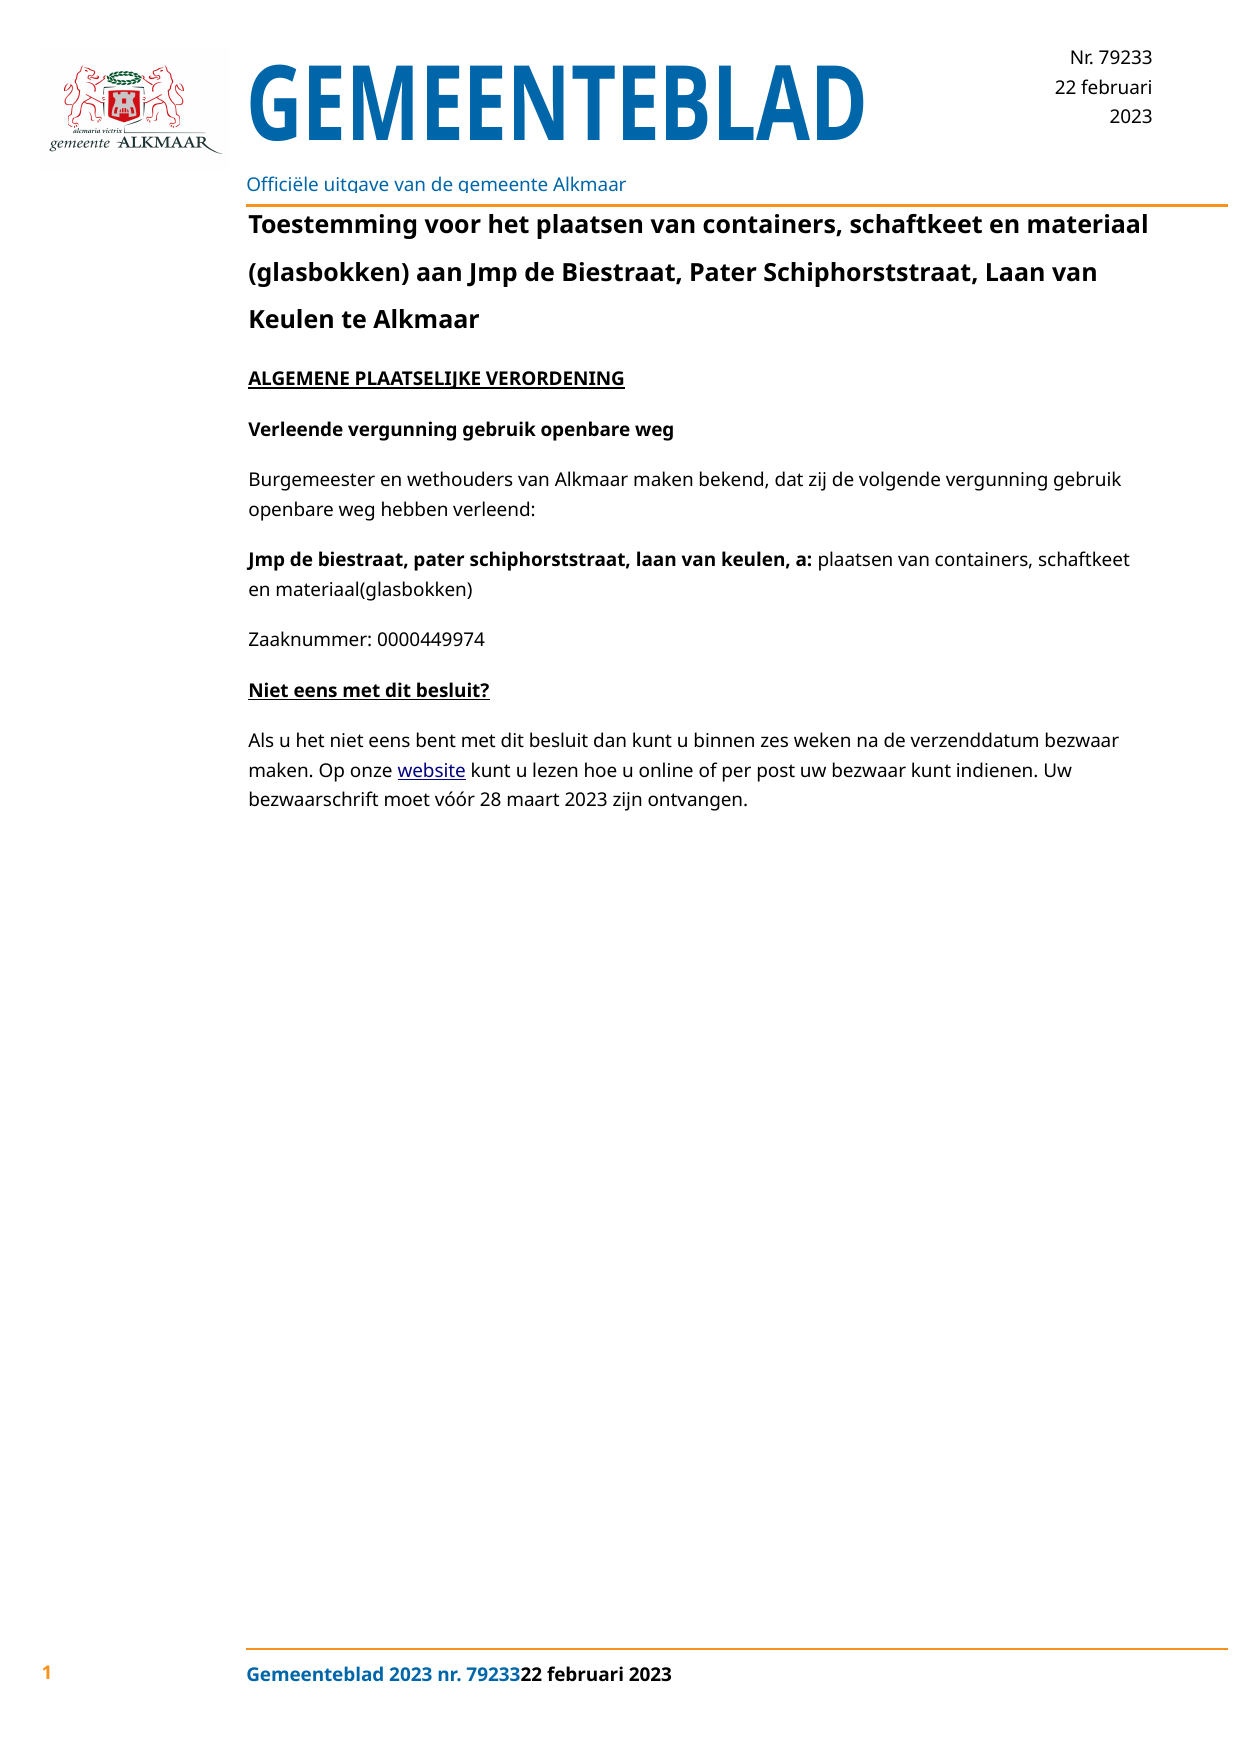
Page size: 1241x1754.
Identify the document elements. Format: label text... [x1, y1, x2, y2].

text Toestemming voor het plaatsen van containers, schaftkeet en materiaal (glasbokken) aan Jmp de Biestraat, Pater Schiphorststraat, Laan van Keulen te Alkmaar [248, 207, 1152, 336]
text Burgemeester en wethouders van Alkmaar maken bekend, dat zij de volgende vergunning gebruik openbare weg hebben verleend: [248, 466, 1152, 522]
text Als u het niet eens bent met dit besluit dan kunt u binnen zes weken na de verzenddatum bezwaar maken. Op onze website kunt u lezen hoe u online of per post uw bezwaar kunt indienen. Uw bezwaarschrift moet vóór 28 maart 2023 zijn ontvangen. [248, 727, 1152, 812]
text Zaaknummer: 0000449974 [248, 626, 1152, 652]
text ALGEMENE PLAATSELIJKE VERORDENING [248, 366, 1152, 391]
picture [41, 47, 231, 172]
text Verleende vergunning gebruik openbare weg [248, 416, 1152, 442]
text Jmp de biestraat, pater schiphorststraat, laan van keulen, a: plaatsen van containers, schaftkeet en materiaal(glasbokken) [248, 546, 1152, 602]
text Niet eens met dit besluit? [248, 677, 1152, 702]
